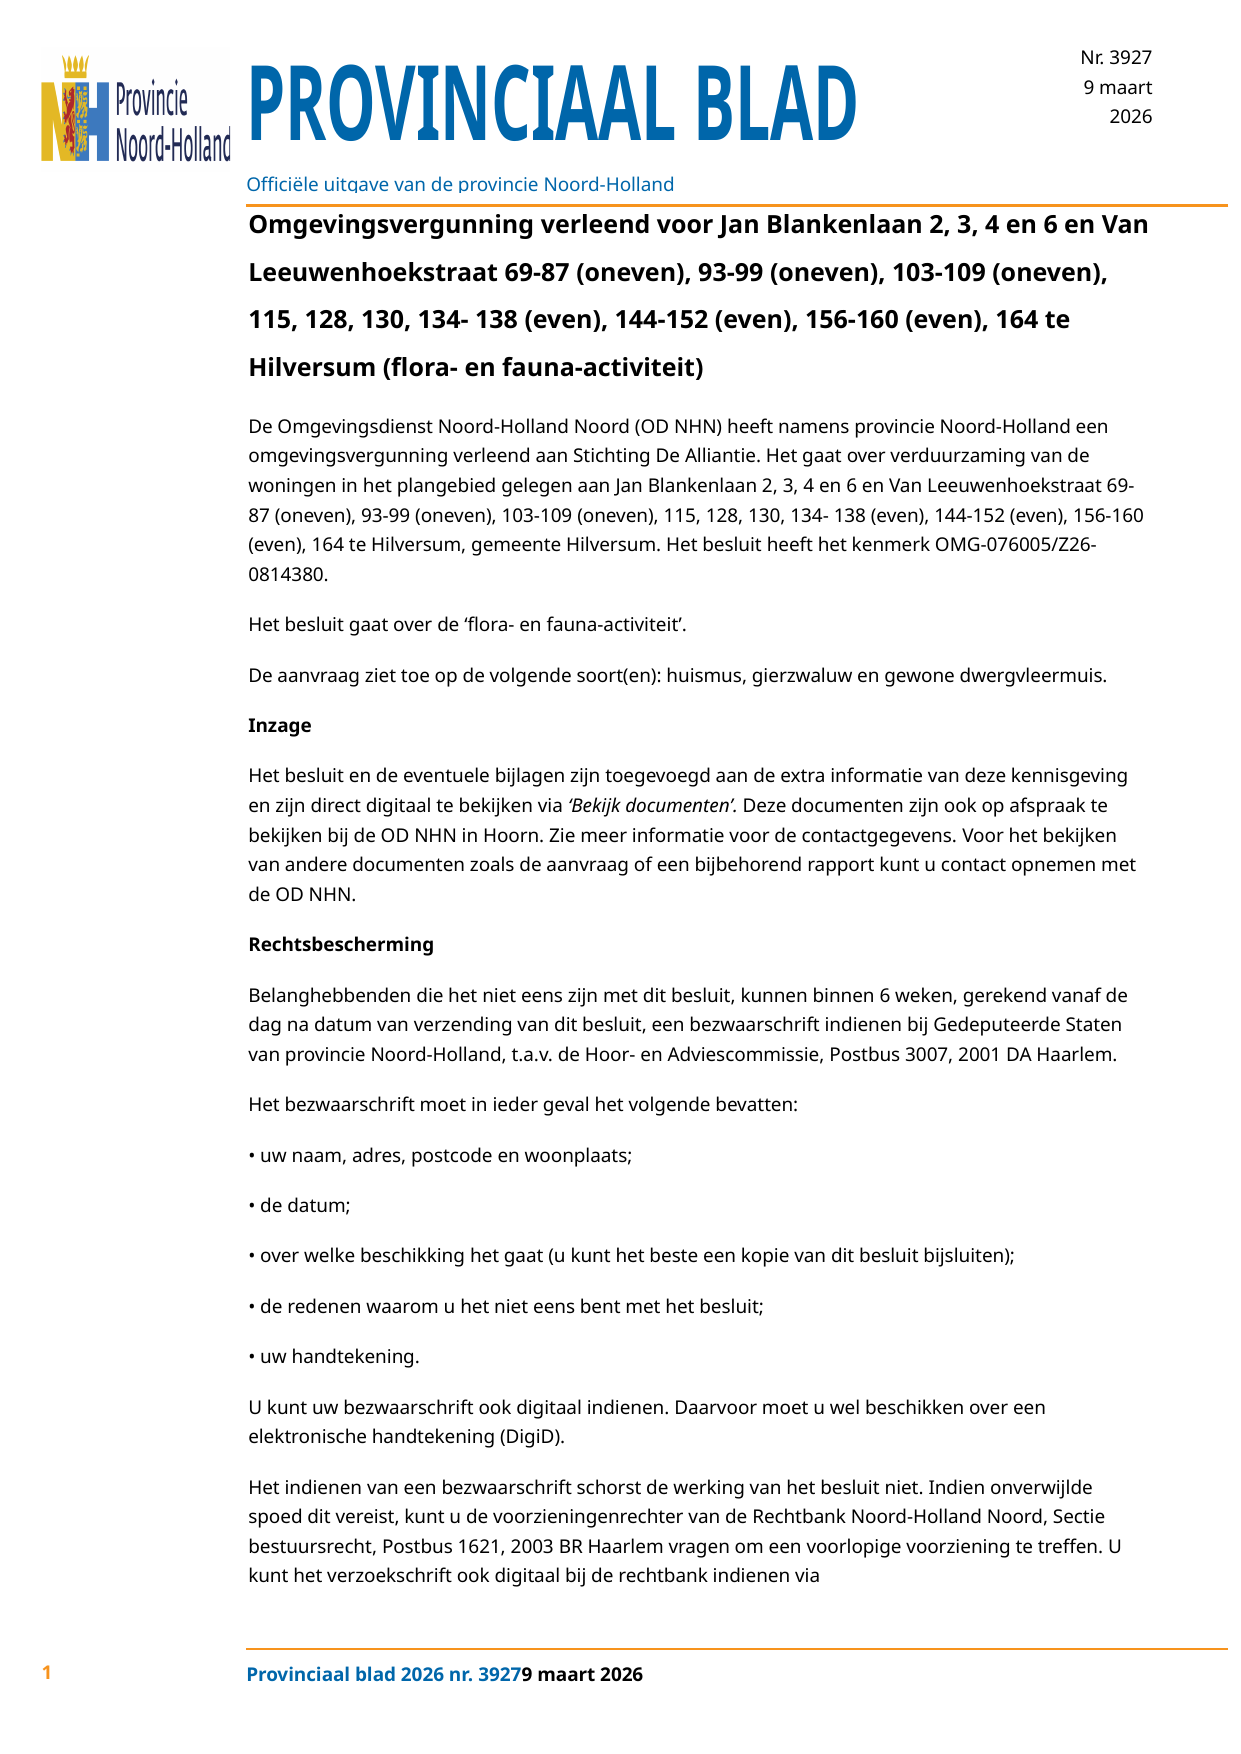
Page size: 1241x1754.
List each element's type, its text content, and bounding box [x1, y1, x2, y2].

text Het bezwaarschrift moet in ieder geval het volgende bevatten: [248, 1091, 1152, 1117]
text Rechtsbescherming [248, 931, 1152, 957]
text Omgevingsvergunning verleend voor Jan Blankenlaan 2, 3, 4 en 6 en Van Leeuwenhoekstraat 69-87 (oneven), 93-99 (oneven), 103-109 (oneven), 115, 128, 130, 134- 138 (even), 144-152 (even), 156-160 (even), 164 te Hilversum (flora- en fauna-activiteit) [248, 207, 1152, 384]
text Inzage [248, 712, 1152, 738]
text De Omgevingsdienst Noord-Holland Noord (OD NHN) heeft namens provincie Noord-Holland een omgevingsvergunning verleend aan Stichting De Alliantie. Het gaat over verduurzaming van de woningen in het plangebied gelegen aan Jan Blankenlaan 2, 3, 4 en 6 en Van Leeuwenhoekstraat 69-87 (oneven), 93-99 (oneven), 103-109 (oneven), 115, 128, 130, 134- 138 (even), 144-152 (even), 156-160 (even), 164 te Hilversum, gemeente Hilversum. Het besluit heeft het kenmerk OMG-076005/Z26-0814380. [248, 413, 1152, 587]
text • uw naam, adres, postcode en woonplaats; [248, 1142, 1152, 1168]
text • uw handtekening. [248, 1343, 1152, 1369]
text Het besluit gaat over de ‘flora- en fauna-activiteit’. [248, 611, 1152, 637]
text De aanvraag ziet toe op de volgende soort(en): huismus, gierzwaluw en gewone dwergvleermuis. [248, 662, 1152, 688]
text Belanghebbenden die het niet eens zijn met dit besluit, kunnen binnen 6 weken, gerekend vanaf de dag na datum van verzending van dit besluit, een bezwaarschrift indienen bij Gedeputeerde Staten van provincie Noord-Holland, t.a.v. de Hoor- en Adviescommissie, Postbus 3007, 2001 DA Haarlem. [248, 982, 1152, 1067]
text Het indienen van een bezwaarschrift schorst de werking van het besluit niet. Indien onverwijlde spoed dit vereist, kunt u de voorzieningenrechter van de Rechtbank Noord-Holland Noord, Sectie bestuursrecht, Postbus 1621, 2003 BR Haarlem vragen om een voorlopige voorziening te treffen. U kunt het verzoekschrift ook digitaal bij de rechtbank indienen via [248, 1474, 1152, 1588]
text Het besluit en de eventuele bijlagen zijn toegevoegd aan de extra informatie van deze kennisgeving en zijn direct digitaal te bekijken via ‘Bekijk documenten’. Deze documenten zijn ook op afspraak te bekijken bij de OD NHN in Hoorn. Zie meer informatie voor de contactgegevens. Voor het bekijken van andere documenten zoals de aanvraag of een bijbehorend rapport kunt u contact opnemen met de OD NHN. [248, 763, 1152, 907]
text • de redenen waarom u het niet eens bent met het besluit; [248, 1293, 1152, 1319]
text • over welke beschikking het gaat (u kunt het beste een kopie van dit besluit bijsluiten); [248, 1243, 1152, 1268]
picture [41, 47, 231, 172]
text U kunt uw bezwaarschrift ook digitaal indienen. Daarvoor moet u wel beschikken over een elektronische handtekening (DigiD). [248, 1394, 1152, 1449]
text • de datum; [248, 1192, 1152, 1218]
